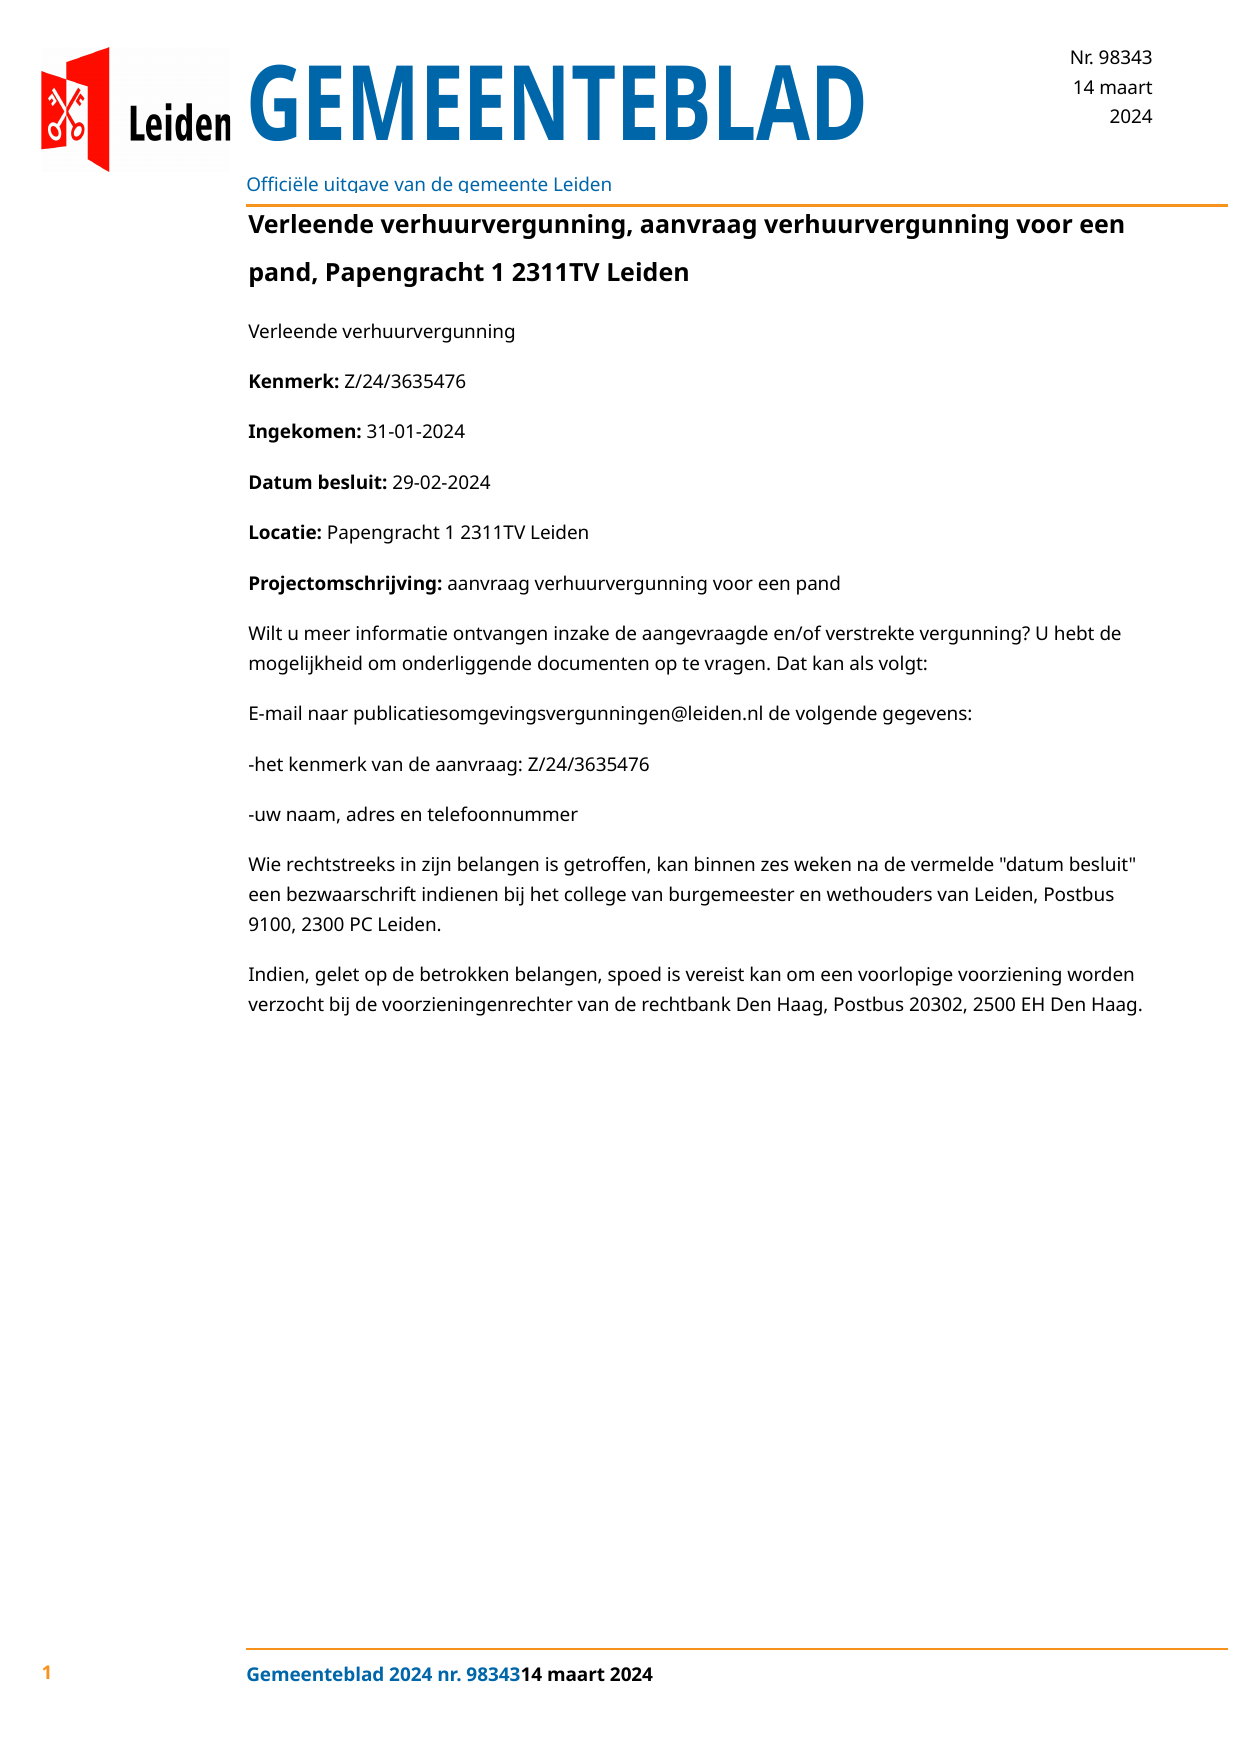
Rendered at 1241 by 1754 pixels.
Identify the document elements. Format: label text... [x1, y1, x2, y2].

text Wilt u meer informatie ontvangen inzake de aangevraagde en/of verstrekte vergunning? U hebt de mogelijkheid om onderliggende documenten op te vragen. Dat kan als volgt: [248, 620, 1152, 676]
picture [41, 47, 231, 172]
text Ingekomen: 31-01-2024 [248, 419, 1152, 444]
text -het kenmerk van de aanvraag: Z/24/3635476 [248, 751, 1152, 777]
text -uw naam, adres en telefoonnummer [248, 801, 1152, 827]
text Verleende verhuurvergunning, aanvraag verhuurvergunning voor een pand, Papengracht 1 2311TV Leiden [248, 207, 1152, 288]
text Wie rechtstreeks in zijn belangen is getroffen, kan binnen zes weken na de vermelde "datum besluit" een bezwaarschrift indienen bij het college van burgemeester en wethouders van Leiden, Postbus 9100, 2300 PC Leiden. [248, 852, 1152, 937]
text Kenmerk: Z/24/3635476 [248, 368, 1152, 394]
text Projectomschrijving: aanvraag verhuurvergunning voor een pand [248, 570, 1152, 596]
text Datum besluit: 29-02-2024 [248, 469, 1152, 495]
text E-mail naar publicatiesomgevingsvergunningen@leiden.nl de volgende gegevens: [248, 700, 1152, 726]
text Indien, gelet op de betrokken belangen, spoed is vereist kan om een voorlopige voorziening worden verzocht bij de voorzieningenrechter van de rechtbank Den Haag, Postbus 20302, 2500 EH Den Haag. [248, 961, 1152, 1017]
text Verleende verhuurvergunning [248, 318, 1152, 344]
text Locatie: Papengracht 1 2311TV Leiden [248, 519, 1152, 545]
